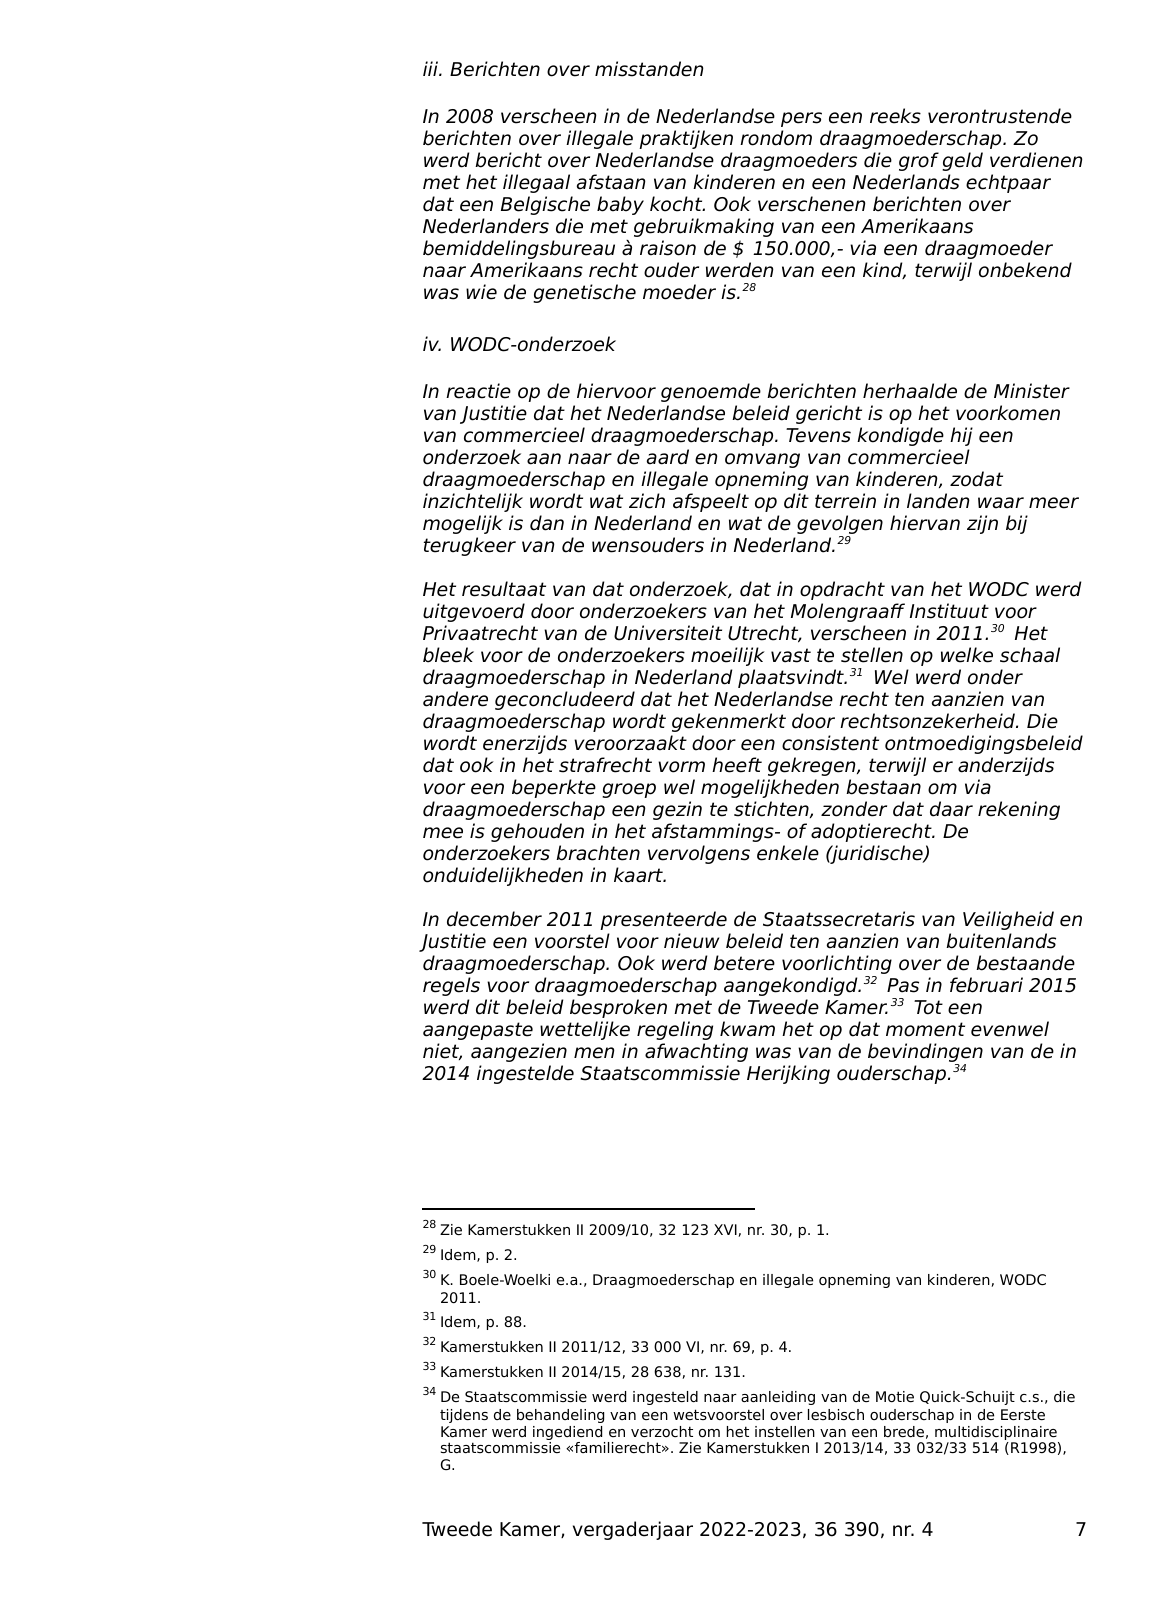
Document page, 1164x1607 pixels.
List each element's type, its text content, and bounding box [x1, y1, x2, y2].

text Het resultaat van dat onderzoek, dat in opdracht van het WODC werd uitgevoerd door onderzoekers van het Molengraaff Instituut voor Privaatrecht van de Universiteit Utrecht, verscheen in 2011. Het bleek voor de onderzoekers moeilijk vast te stellen op welke schaal draagmoederschap in Nederland plaatsvindt. Wel werd onder andere geconcludeerd dat het Nederlandse recht ten aanzien van draagmoederschap wordt gekenmerkt door rechtsonzekerheid. Die wordt enerzijds veroorzaakt door een consistent ontmoedigingsbeleid dat ook in het strafrecht vorm heeft gekregen, terwijl er anderzijds voor een beperkte groep wel mogelijkheden bestaan om via draagmoederschap een gezin te stichten, zonder dat daar rekening mee is gehouden in het afstammings- of adoptierecht. De onderzoekers brachten vervolgens enkele (juridische) onduidelijkheden in kaart. [422, 579, 1087, 887]
text Idem, p. 88. [422, 1310, 1087, 1332]
text In reactie op de hiervoor genoemde berichten herhaalde de Minister van Justitie dat het Nederlandse beleid gericht is op het voorkomen van commercieel draagmoederschap. Tevens kondigde hij een onderzoek aan naar de aard en omvang van commercieel draagmoederschap en illegale opneming van kinderen, zodat inzichtelijk wordt wat zich afspeelt op dit terrein in landen waar meer mogelijk is dan in Nederland en wat de gevolgen hiervan zijn bij terugkeer van de wensouders in Nederland. [422, 381, 1087, 557]
text K. Boele-Woelki e.a., Draagmoederschap en illegale opneming van kinderen, WODC 2011. [422, 1268, 1087, 1307]
text In december 2011 presenteerde de Staatssecretaris van Veiligheid en Justitie een voorstel voor nieuw beleid ten aanzien van buitenlands draagmoederschap. Ook werd betere voorlichting over de bestaande regels voor draagmoederschap aangekondigd. Pas in februari 2015 werd dit beleid besproken met de Tweede Kamer. Tot een aangepaste wettelijke regeling kwam het op dat moment evenwel niet, aangezien men in afwachting was van de bevindingen van de in 2014 ingestelde Staatscommissie Herijking ouderschap. [422, 909, 1087, 1084]
text Idem, p. 2. [422, 1243, 1087, 1265]
text De Staatscommissie werd ingesteld naar aanleiding van de Motie Quick-Schuijt c.s., die tijdens de behandeling van een wetsvoorstel over lesbisch ouderschap in de Eerste Kamer werd ingediend en verzocht om het instellen van een brede, multidisciplinaire staatscommissie «familierecht». Zie Kamerstukken I 2013/14, 33 032/33 514 (R1998), G. [422, 1385, 1087, 1474]
text Kamerstukken II 2011/12, 33 000 VI, nr. 69, p. 4. [422, 1335, 1087, 1357]
subtitle iv. WODC-onderzoek [422, 334, 1087, 356]
text Zie Kamerstukken II 2009/10, 32 123 XVI, nr. 30, p. 1. [422, 1218, 1087, 1240]
text Kamerstukken II 2014/15, 28 638, nr. 131. [422, 1360, 1087, 1382]
text In 2008 verscheen in de Nederlandse pers een reeks verontrustende berichten over illegale praktijken rondom draagmoederschap. Zo werd bericht over Nederlandse draagmoeders die grof geld verdienen met het illegaal afstaan van kinderen en een Nederlands echtpaar dat een Belgische baby kocht. Ook verschenen berichten over Nederlanders die met gebruikmaking van een Amerikaans bemiddelingsbureau à raison de $ 150.000,- via een draagmoeder naar Amerikaans recht ouder werden van een kind, terwijl onbekend was wie de genetische moeder is. [422, 106, 1087, 304]
subtitle iii. Berichten over misstanden [422, 59, 1087, 81]
